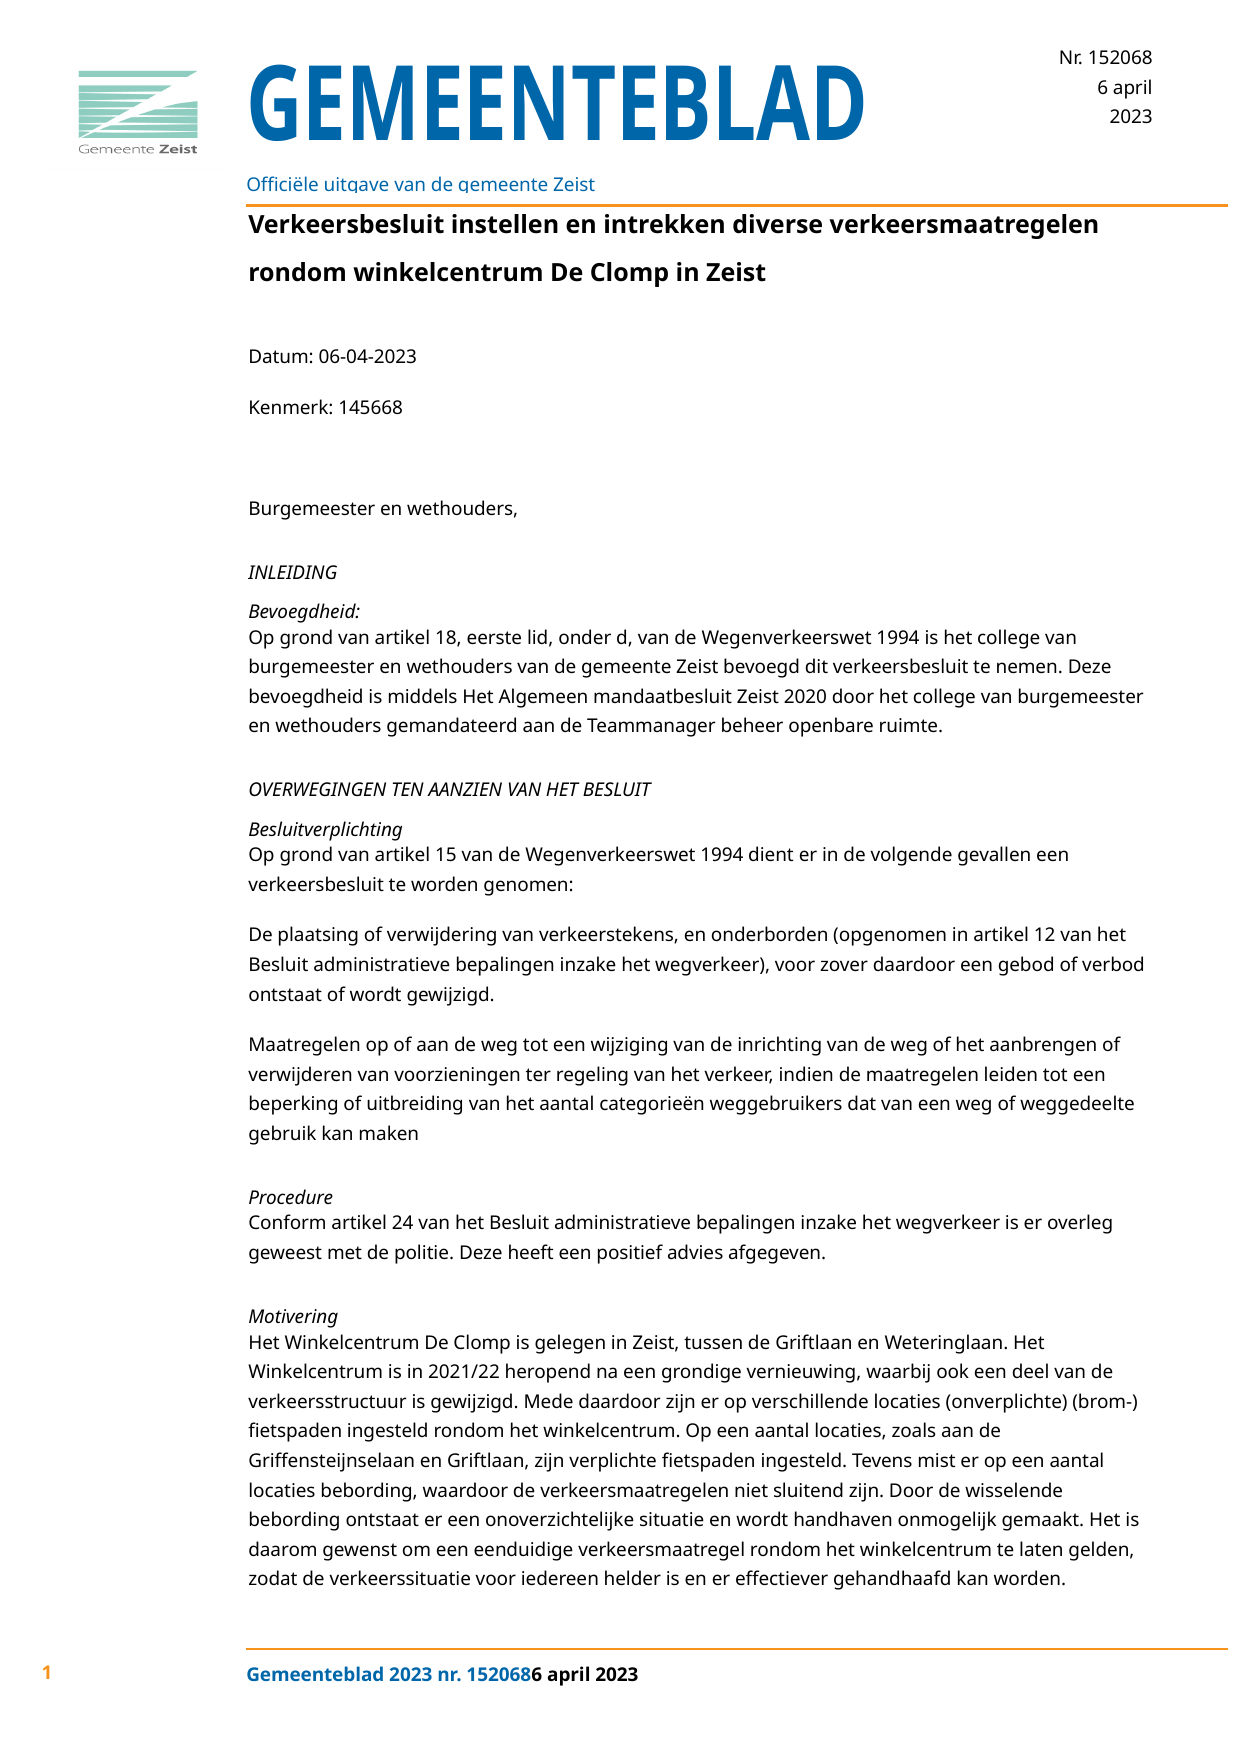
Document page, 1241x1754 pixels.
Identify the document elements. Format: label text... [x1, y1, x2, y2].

text Bevoegdheid: [248, 598, 1152, 624]
text Op grond van artikel 15 van de Wegenverkeerswet 1994 dient er in de volgende gevallen een verkeersbesluit te worden genomen: [248, 842, 1152, 897]
text Datum: 06-04-2023 [248, 344, 1152, 369]
text Kenmerk: 145668 [248, 394, 1152, 420]
text De plaatsing of verwijdering van verkeerstekens, en onderborden (opgenomen in artikel 12 van het Besluit administratieve bepalingen inzake het wegverkeer), voor zover daardoor een gebod of verbod ontstaat of wordt gewijzigd. [248, 922, 1152, 1006]
text Procedure [248, 1184, 1152, 1209]
text Burgemeester en wethouders, [248, 495, 1152, 521]
text Verkeersbesluit instellen en intrekken diverse verkeersmaatregelen rondom winkelcentrum De Clomp in Zeist [248, 207, 1152, 288]
text Het Winkelcentrum De Clomp is gelegen in Zeist, tussen de Griftlaan en Weteringlaan. Het Winkelcentrum is in 2021/22 heropend na een grondige vernieuwing, waarbij ook een deel van de verkeersstructuur is gewijzigd. Mede daardoor zijn er op verschillende locaties (onverplichte) (brom-) fietspaden ingesteld rondom het winkelcentrum. Op een aantal locaties, zoals aan de Griffensteijnselaan en Griftlaan, zijn verplichte fietspaden ingesteld. Tevens mist er op een aantal locaties bebording, waardoor de verkeersmaatregelen niet sluitend zijn. Door de wisselende bebording ontstaat er een onoverzichtelijke situatie en wordt handhaven onmogelijk gemaakt. Het is daarom gewenst om een eenduidige verkeersmaatregel rondom het winkelcentrum te laten gelden, zodat de verkeerssituatie voor iedereen helder is en er effectiever gehandhaafd kan worden. [248, 1329, 1152, 1591]
text Op grond van artikel 18, eerste lid, onder d, van de Wegenverkeerswet 1994 is het college van burgemeester en wethouders van de gemeente Zeist bevoegd dit verkeersbesluit te nemen. Deze bevoegdheid is middels Het Algemeen mandaatbesluit Zeist 2020 door het college van burgemeester en wethouders gemandateerd aan de Teammanager beheer openbare ruimte. [248, 624, 1152, 738]
text INLEIDING [248, 559, 1152, 584]
text OVERWEGINGEN TEN AANZIEN VAN HET BESLUIT [248, 777, 1152, 802]
picture [41, 47, 231, 172]
text Maatregelen op of aan de weg tot een wijziging van de inrichting van de weg of het aanbrengen of verwijderen van voorzieningen ter regeling van het verkeer, indien de maatregelen leiden tot een beperking of uitbreiding van het aantal categorieën weggebruikers dat van een weg of weggedeelte gebruik kan maken [248, 1031, 1152, 1146]
text Motivering [248, 1303, 1152, 1329]
text Besluitverplichting [248, 816, 1152, 842]
text Conform artikel 24 van het Besluit administratieve bepalingen inzake het wegverkeer is er overleg geweest met de politie. Deze heeft een positief advies afgegeven. [248, 1209, 1152, 1265]
